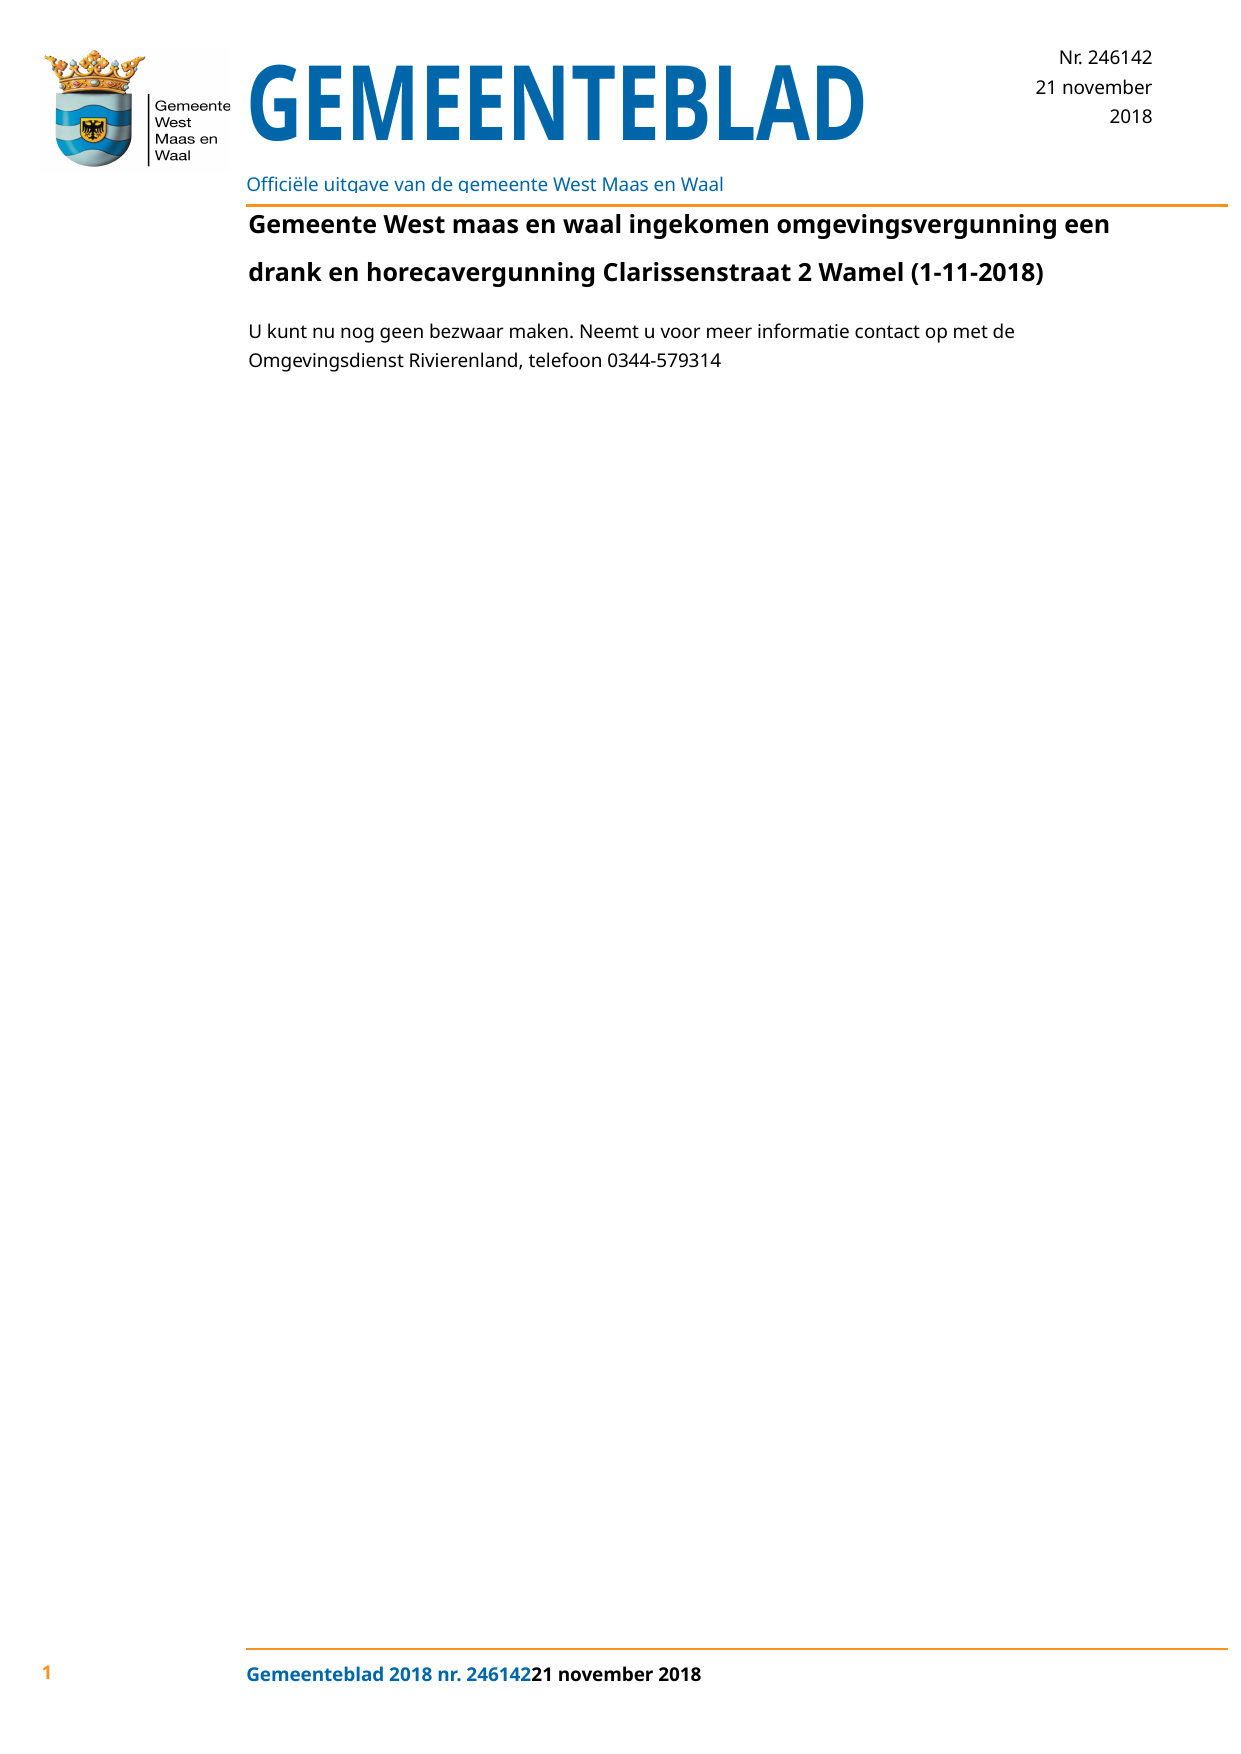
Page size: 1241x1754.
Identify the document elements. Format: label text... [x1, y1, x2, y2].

picture [41, 47, 231, 172]
text U kunt nu nog geen bezwaar maken. Neemt u voor meer informatie contact op met de Omgevingsdienst Rivierenland, telefoon 0344-579314 [248, 318, 1152, 373]
text Gemeente West maas en waal ingekomen omgevingsvergunning een drank en horecavergunning Clarissenstraat 2 Wamel (1-11-2018) [248, 207, 1152, 288]
